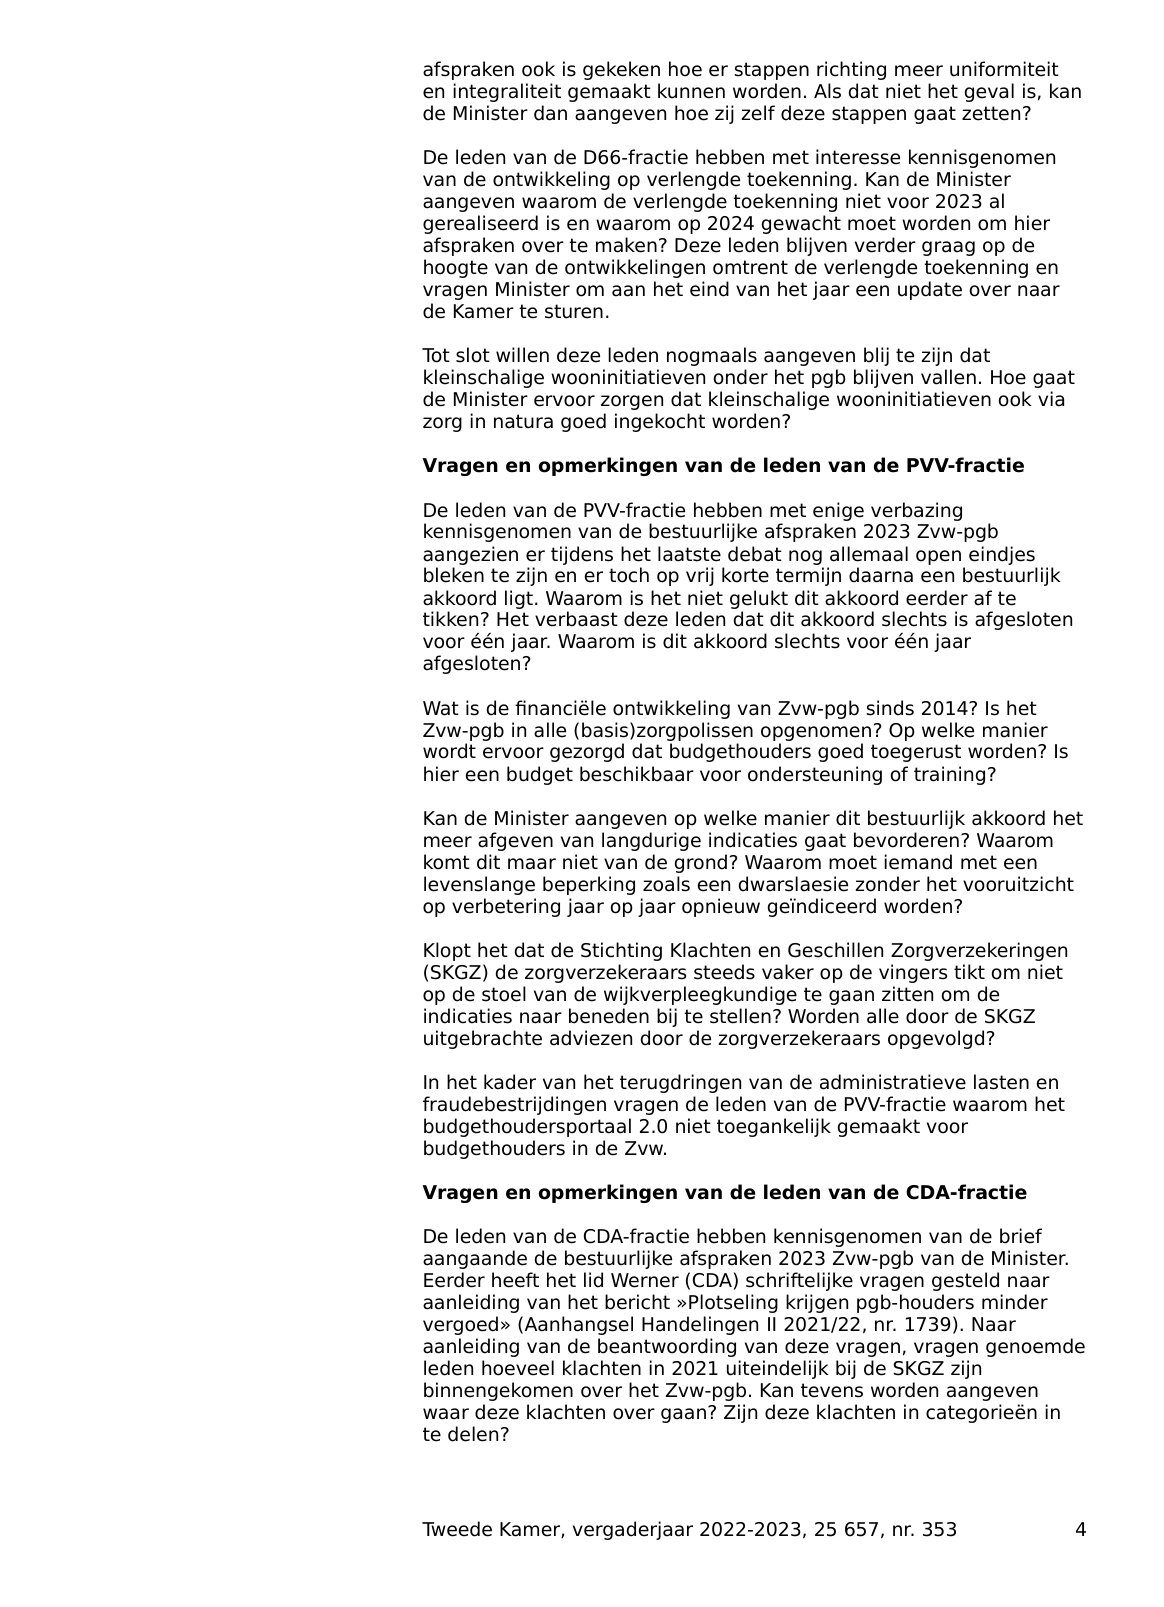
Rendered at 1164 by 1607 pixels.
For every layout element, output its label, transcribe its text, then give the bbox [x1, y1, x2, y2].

text Kan de Minister aangeven op welke manier dit bestuurlijk akkoord het meer afgeven van langdurige indicaties gaat bevorderen? Waarom komt dit maar niet van de grond? Waarom moet iemand met een levenslange beperking zoals een dwarslaesie zonder het vooruitzicht op verbetering jaar op jaar opnieuw geïndiceerd worden? [422, 808, 1087, 917]
text De leden van de CDA-fractie hebben kennisgenomen van de brief aangaande de bestuurlijke afspraken 2023 Zvw-pgb van de Minister. Eerder heeft het lid Werner (CDA) schriftelijke vragen gesteld naar aanleiding van het bericht »Plotseling krijgen pgb-houders minder vergoed» (Aanhangsel Handelingen II 2021/22, nr. 1739). Naar aanleiding van de beantwoording van deze vragen, vragen genoemde leden hoeveel klachten in 2021 uiteindelijk bij de SKGZ zijn binnengekomen over het Zvw-pgb. Kan tevens worden aangeven waar deze klachten over gaan? Zijn deze klachten in categorieën in te delen? [422, 1226, 1087, 1446]
text Wat is de financiële ontwikkeling van Zvw-pgb sinds 2014? Is het Zvw-pgb in alle (basis)zorgpolissen opgenomen? Op welke manier wordt ervoor gezorgd dat budgethouders goed toegerust worden? Is hier een budget beschikbaar voor ondersteuning of training? [422, 697, 1087, 785]
text In het kader van het terugdringen van de administratieve lasten en fraudebestrijdingen vragen de leden van de PVV-fractie waarom het budgethoudersportaal 2.0 niet toegankelijk gemaakt voor budgethouders in de Zvw. [422, 1072, 1087, 1160]
subtitle Vragen en opmerkingen van de leden van de PVV-fractie [422, 455, 1087, 477]
text Tot slot willen deze leden nogmaals aangeven blij te zijn dat kleinschalige wooninitiatieven onder het pgb blijven vallen. Hoe gaat de Minister ervoor zorgen dat kleinschalige wooninitiatieven ook via zorg in natura goed ingekocht worden? [422, 345, 1087, 433]
text De leden van de PVV-fractie hebben met enige verbazing kennisgenomen van de bestuurlijke afspraken 2023 Zvw-pgb aangezien er tijdens het laatste debat nog allemaal open eindjes bleken te zijn en er toch op vrij korte termijn daarna een bestuurlijk akkoord ligt. Waarom is het niet gelukt dit akkoord eerder af te tikken? Het verbaast deze leden dat dit akkoord slechts is afgesloten voor één jaar. Waarom is dit akkoord slechts voor één jaar afgesloten? [422, 499, 1087, 675]
subtitle Vragen en opmerkingen van de leden van de CDA-fractie [422, 1182, 1087, 1204]
text De leden van de D66-fractie hebben met interesse kennisgenomen van de ontwikkeling op verlengde toekenning. Kan de Minister aangeven waarom de verlengde toekenning niet voor 2023 al gerealiseerd is en waarom op 2024 gewacht moet worden om hier afspraken over te maken? Deze leden blijven verder graag op de hoogte van de ontwikkelingen omtrent de verlengde toekenning en vragen Minister om aan het eind van het jaar een update over naar de Kamer te sturen. [422, 147, 1087, 323]
text afspraken ook is gekeken hoe er stappen richting meer uniformiteit en integraliteit gemaakt kunnen worden. Als dat niet het geval is, kan de Minister dan aangeven hoe zij zelf deze stappen gaat zetten? [422, 59, 1087, 125]
text Klopt het dat de Stichting Klachten en Geschillen Zorgverzekeringen (SKGZ) de zorgverzekeraars steeds vaker op de vingers tikt om niet op de stoel van de wijkverpleegkundige te gaan zitten om de indicaties naar beneden bij te stellen? Worden alle door de SKGZ uitgebrachte adviezen door de zorgverzekeraars opgevolgd? [422, 940, 1087, 1049]
